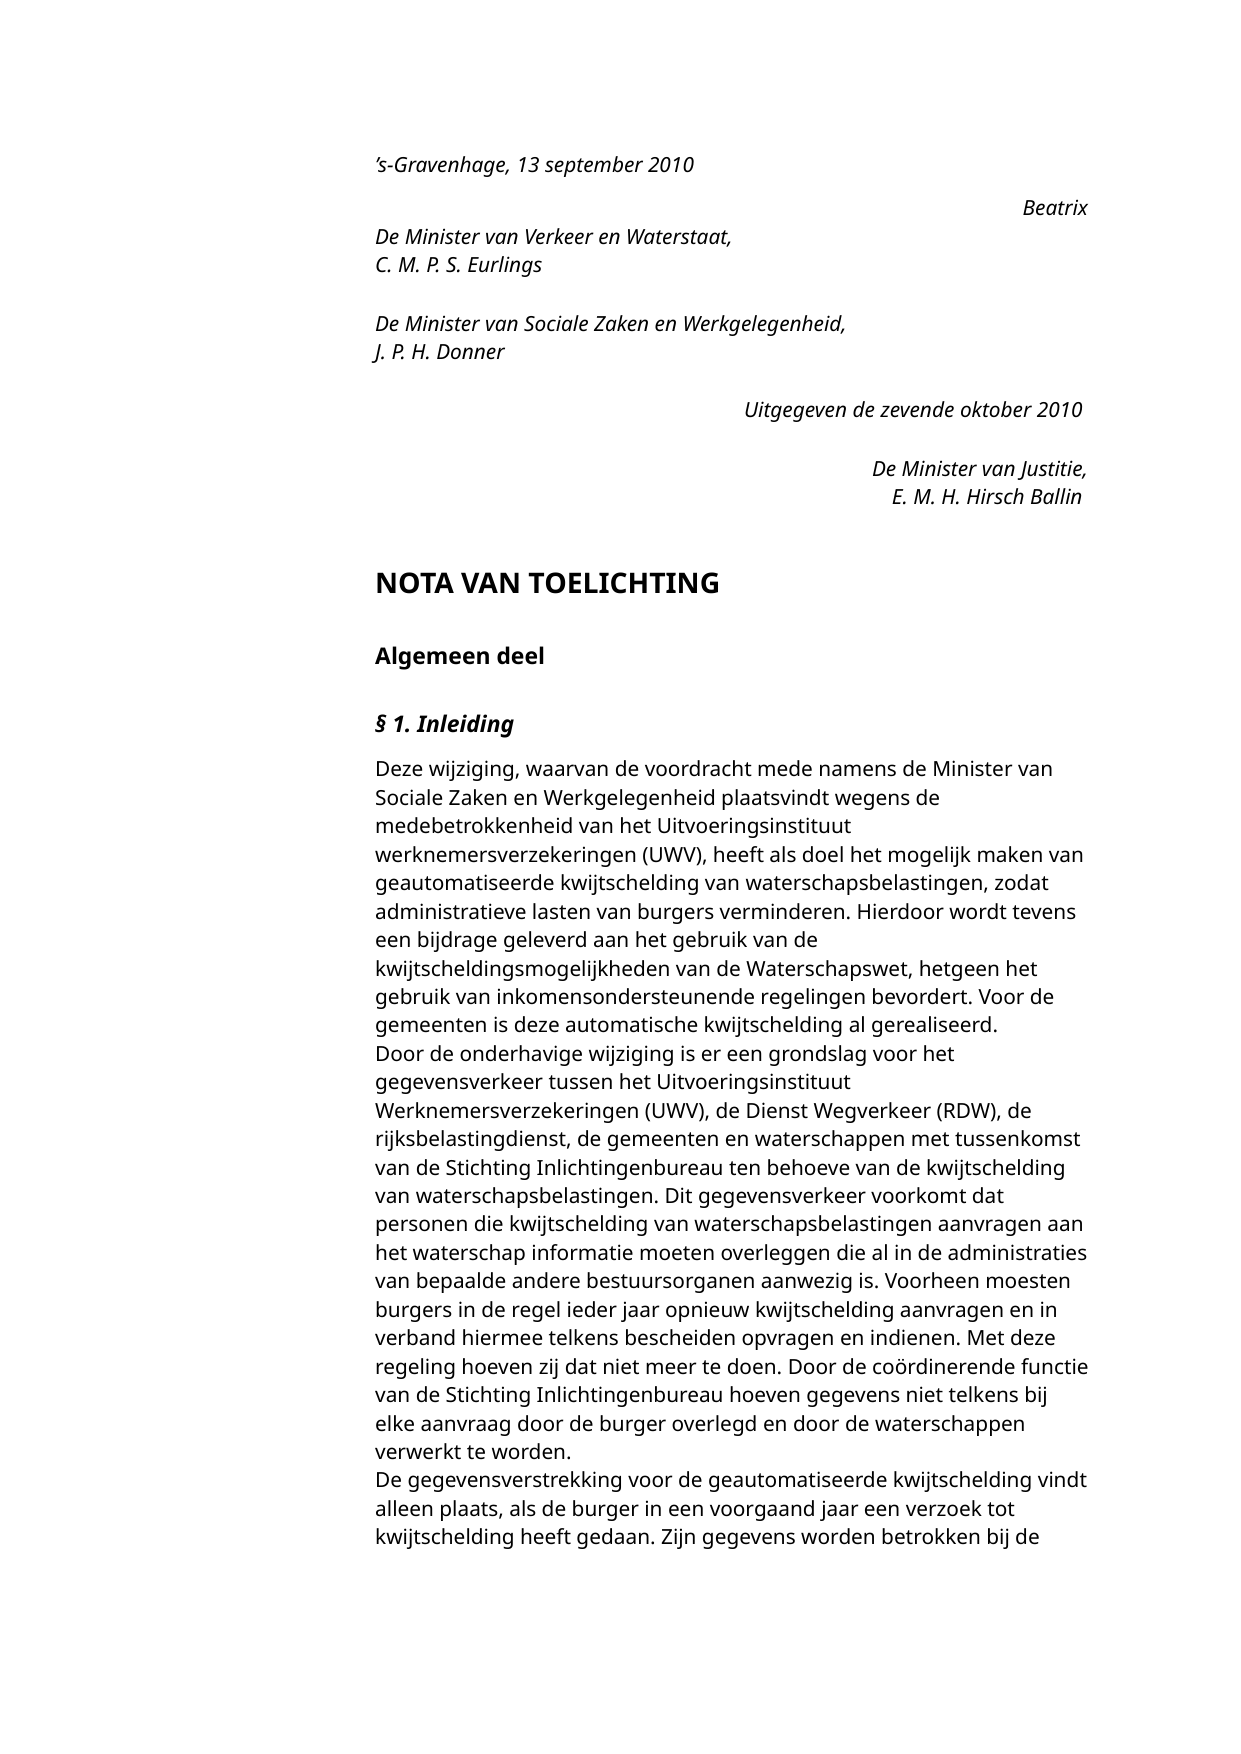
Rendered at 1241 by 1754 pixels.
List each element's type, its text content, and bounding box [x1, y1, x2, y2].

text ’s-Gravenhage, 13 september 2010 [375, 150, 1090, 178]
subtitle NOTA VAN TOELICHTING [375, 563, 1090, 602]
text De Minister van Justitie, [375, 454, 1090, 482]
text Uitgegeven de zevende oktober 2010 [375, 396, 1090, 424]
text J. P. H. Donner [375, 337, 1090, 366]
subtitle Algemeen deel [375, 639, 1090, 671]
subtitle § 1. Inleiding [375, 708, 1090, 739]
text Door de onderhavige wijziging is er een grondslag voor het gegevensverkeer tussen het Uitvoeringsinstituut Werknemersverzekeringen (UWV), de Dienst Wegverkeer (RDW), de rijksbelastingdienst, de gemeenten en waterschappen met tussenkomst van de Stichting Inlichtingenbureau ten behoeve van de kwijtschelding van waterschapsbelastingen. Dit gegevensverkeer voorkomt dat personen die kwijtschelding van waterschapsbelastingen aanvragen aan het waterschap informatie moeten overleggen die al in de administraties van bepaalde andere bestuursorganen aanwezig is. Voorheen moesten burgers in de regel ieder jaar opnieuw kwijtschelding aanvragen en in verband hiermee telkens bescheiden opvragen en indienen. Met deze regeling hoeven zij dat niet meer te doen. Door de coördinerende functie van de Stichting Inlichtingenbureau hoeven gegevens niet telkens bij elke aanvraag door de burger overlegd en door de waterschappen verwerkt te worden. [375, 1039, 1090, 1466]
text De Minister van Sociale Zaken en Werkgelegenheid, [375, 309, 1090, 337]
text E. M. H. Hirsch Ballin [375, 482, 1090, 511]
text De gegevensverstrekking voor de geautomatiseerde kwijtschelding vindt alleen plaats, als de burger in een voorgaand jaar een verzoek tot kwijtschelding heeft gedaan. Zijn gegevens worden betrokken bij de [375, 1466, 1090, 1551]
text C. M. P. S. Eurlings [375, 250, 1090, 279]
text Beatrix [375, 193, 1090, 222]
text Deze wijziging, waarvan de voordracht mede namens de Minister van Sociale Zaken en Werkgelegenheid plaatsvindt wegens de medebetrokkenheid van het Uitvoeringsinstituut werknemersverzekeringen (UWV), heeft als doel het mogelijk maken van geautomatiseerde kwijtschelding van waterschapsbelastingen, zodat administratieve lasten van burgers verminderen. Hierdoor wordt tevens een bijdrage geleverd aan het gebruik van de kwijtscheldingsmogelijkheden van de Waterschapswet, hetgeen het gebruik van inkomensondersteunende regelingen bevordert. Voor de gemeenten is deze automatische kwijtschelding al gerealiseerd. [375, 754, 1090, 1039]
text De Minister van Verkeer en Waterstaat, [375, 222, 1090, 250]
